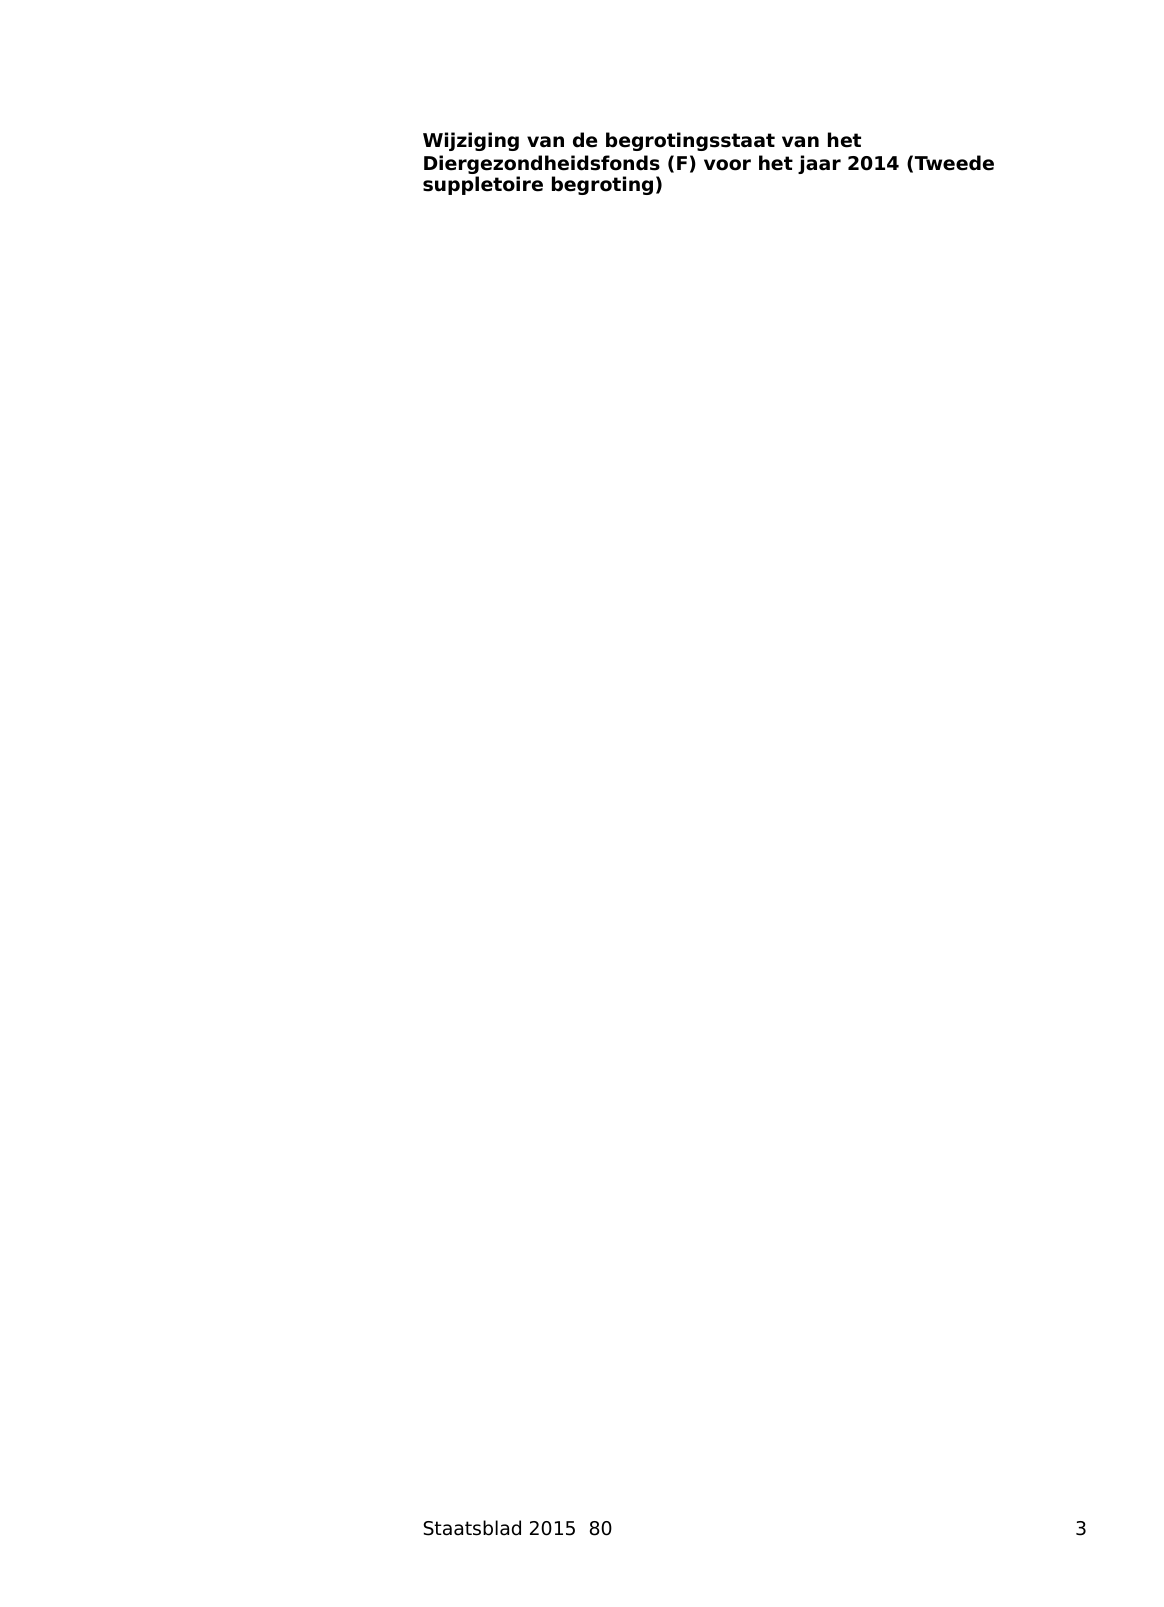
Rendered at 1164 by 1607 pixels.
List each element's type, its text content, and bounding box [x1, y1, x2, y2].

subtitle Wijziging van de begrotingsstaat van het Diergezondheidsfonds (F) voor het jaar 2014 (Tweede suppletoire begroting) [422, 130, 1087, 196]
